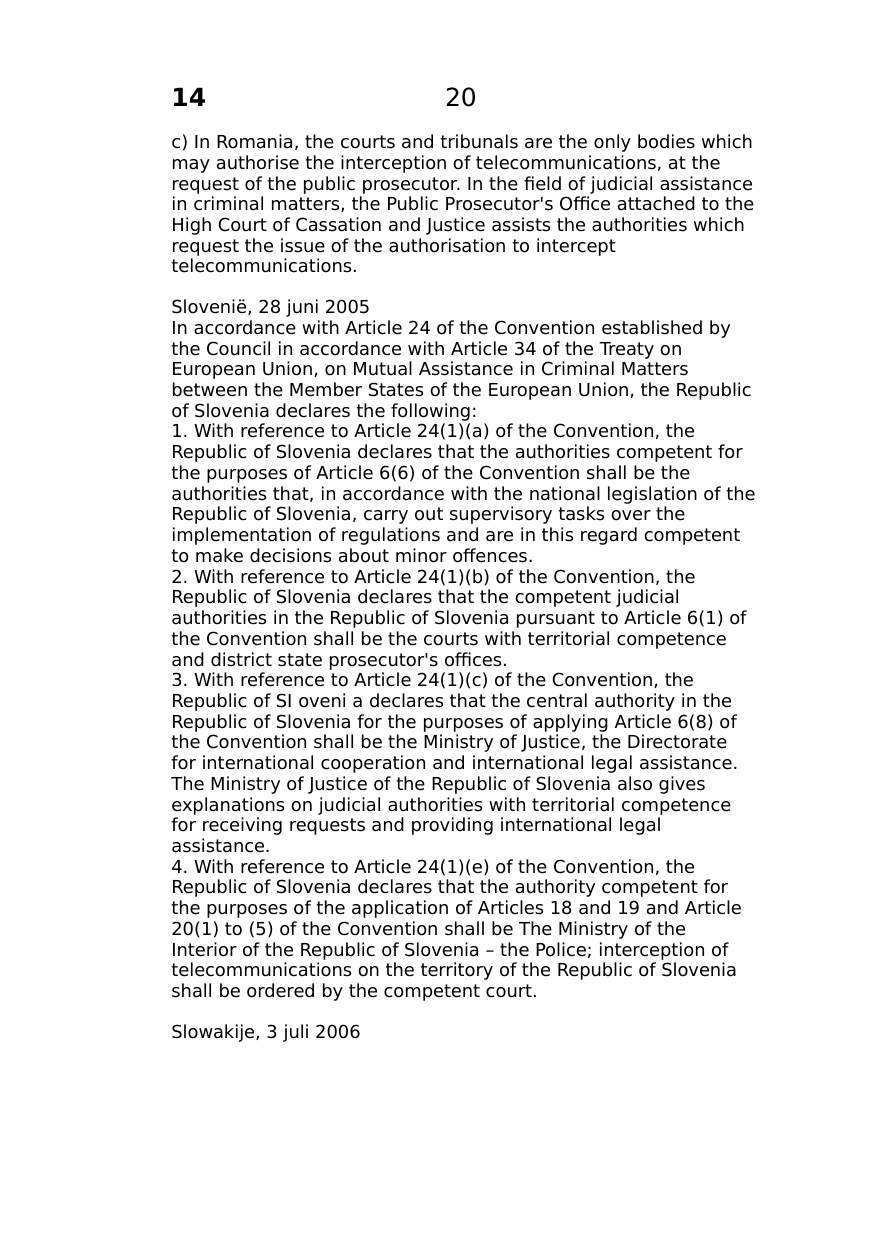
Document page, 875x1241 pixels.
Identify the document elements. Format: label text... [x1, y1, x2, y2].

text 2. With reference to Article 24(1)(b) of the Convention, the Republic of Slovenia declares that the competent judicial authorities in the Republic of Slovenia pursuant to Article 6(1) of the Convention shall be the courts with territorial competence and district state prosecutor's offices. [171, 566, 756, 670]
text In accordance with Article 24 of the Convention established by the Council in accordance with Article 34 of the Treaty on European Union, on Mutual Assistance in Criminal Matters between the Member States of the European Union, the Republic of Slovenia declares the following: [171, 318, 756, 421]
text Slovenië, 28 juni 2005 [171, 297, 756, 318]
text Slowakije, 3 juli 2006 [171, 1022, 756, 1042]
text 3. With reference to Article 24(1)(c) of the Convention, the Republic of SI oveni a declares that the central authority in the Republic of Slovenia for the purposes of applying Article 6(8) of the Convention shall be the Ministry of Justice, the Directorate for international cooperation and international legal assistance. The Ministry of Justice of the Republic of Slovenia also gives explanations on judicial authorities with territorial competence for receiving requests and providing international legal assistance. [171, 670, 756, 857]
text 1. With reference to Article 24(1)(a) of the Convention, the Republic of Slovenia declares that the authorities competent for the purposes of Article 6(6) of the Convention shall be the authorities that, in accordance with the national legislation of the Republic of Slovenia, carry out supervisory tasks over the implementation of regulations and are in this regard competent to make decisions about minor offences. [171, 421, 756, 566]
text c) In Romania, the courts and tribunals are the only bodies which may authorise the interception of telecommunications, at the request of the public prosecutor. In the field of judicial assistance in criminal matters, the Public Prosecutor's Office attached to the High Court of Cassation and Justice assists the authorities which request the issue of the authorisation to intercept telecommunications. [171, 132, 756, 277]
text 4. With reference to Article 24(1)(e) of the Convention, the Republic of Slovenia declares that the authority competent for the purposes of the application of Articles 18 and 19 and Article 20(1) to (5) of the Convention shall be The Ministry of the Interior of the Republic of Slovenia – the Police; interception of telecommunications on the territory of the Republic of Slovenia shall be ordered by the competent court. [171, 857, 756, 1002]
